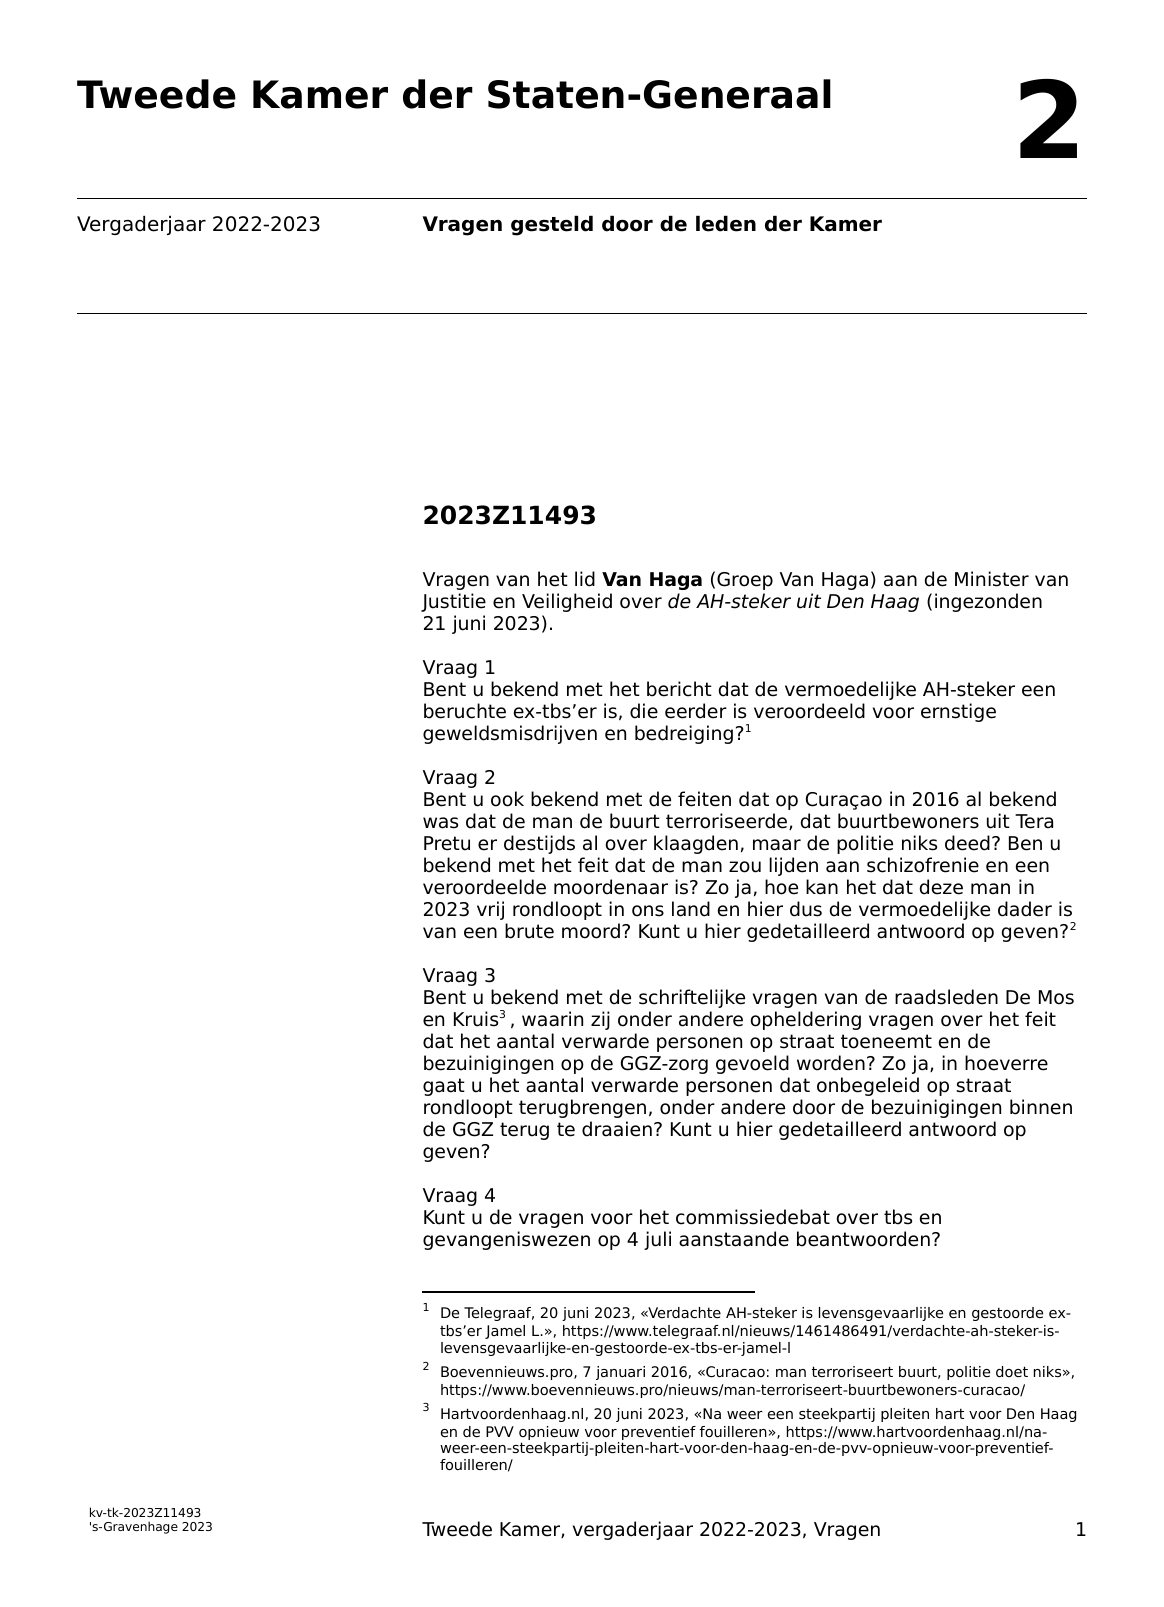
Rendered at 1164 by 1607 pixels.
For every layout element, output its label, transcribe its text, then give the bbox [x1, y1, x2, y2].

text Vragen van het lid Van Haga (Groep Van Haga) aan de Minister van Justitie en Veiligheid over de AH-steker uit Den Haag (ingezonden 21 juni 2023). [422, 569, 1087, 635]
text Bent u bekend met de schriftelijke vragen van de raadsleden De Mos en Kruis, waarin zij onder andere opheldering vragen over het feit dat het aantal verwarde personen op straat toeneemt en de bezuinigingen op de GGZ-zorg gevoeld worden? Zo ja, in hoeverre gaat u het aantal verwarde personen dat onbegeleid op straat rondloopt terugbrengen, onder andere door de bezuinigingen binnen de GGZ terug te draaien? Kunt u hier gedetailleerd antwoord op geven? [422, 987, 1087, 1163]
text De Telegraaf, 20 juni 2023, «Verdachte AH-steker is levensgevaarlijke en gestoorde ex-tbs’er Jamel L.», https://www.telegraaf.nl/nieuws/1461486491/verdachte-ah-steker-is-levensgevaarlijke-en-gestoorde-ex-tbs-er-jamel-l [422, 1301, 1087, 1357]
text Vraag 4 [422, 1185, 1087, 1207]
text Hartvoordenhaag.nl, 20 juni 2023, «Na weer een steekpartij pleiten hart voor Den Haag en de PVV opnieuw voor preventief fouilleren», https://www.hartvoordenhaag.nl/na-weer-een-steekpartij-pleiten-hart-voor-den-haag-en-de-pvv-opnieuw-voor-preventief-fouilleren/ [422, 1402, 1087, 1474]
text Vraag 1 [422, 657, 1087, 679]
table_cell Vragen gesteld door de leden der Kamer [422, 199, 1087, 313]
text 2023Z11493 [422, 501, 1087, 531]
table_cell Vergaderjaar 2022-2023 [77, 199, 422, 313]
text kv-tk-2023Z11493 [88, 1506, 323, 1520]
text Bent u ook bekend met de feiten dat op Curaçao in 2016 al bekend was dat de man de buurt terroriseerde, dat buurtbewoners uit Tera Pretu er destijds al over klaagden, maar de politie niks deed? Ben u bekend met het feit dat de man zou lijden aan schizofrenie en een veroordeelde moordenaar is? Zo ja, hoe kan het dat deze man in 2023 vrij rondloopt in ons land en hier dus de vermoedelijke dader is van een brute moord? Kunt u hier gedetailleerd antwoord op geven? [422, 789, 1087, 943]
table_header 2 [886, 59, 1087, 198]
text Boevennieuws.pro, 7 januari 2016, «Curacao: man terroriseert buurt, politie doet niks», https://www.boevennieuws.pro/nieuws/man-terroriseert-buurtbewoners-curacao/ [422, 1360, 1087, 1399]
table_header Tweede Kamer der Staten-Generaal [77, 59, 886, 198]
text 's-Gravenhage 2023 [88, 1520, 323, 1534]
text Vraag 2 [422, 767, 1087, 789]
text Vraag 3 [422, 965, 1087, 987]
text Kunt u de vragen voor het commissiedebat over tbs en gevangeniswezen op 4 juli aanstaande beantwoorden? [422, 1207, 1087, 1251]
text Bent u bekend met het bericht dat de vermoedelijke AH-steker een beruchte ex-tbs’er is, die eerder is veroordeeld voor ernstige geweldsmisdrijven en bedreiging? [422, 679, 1087, 745]
